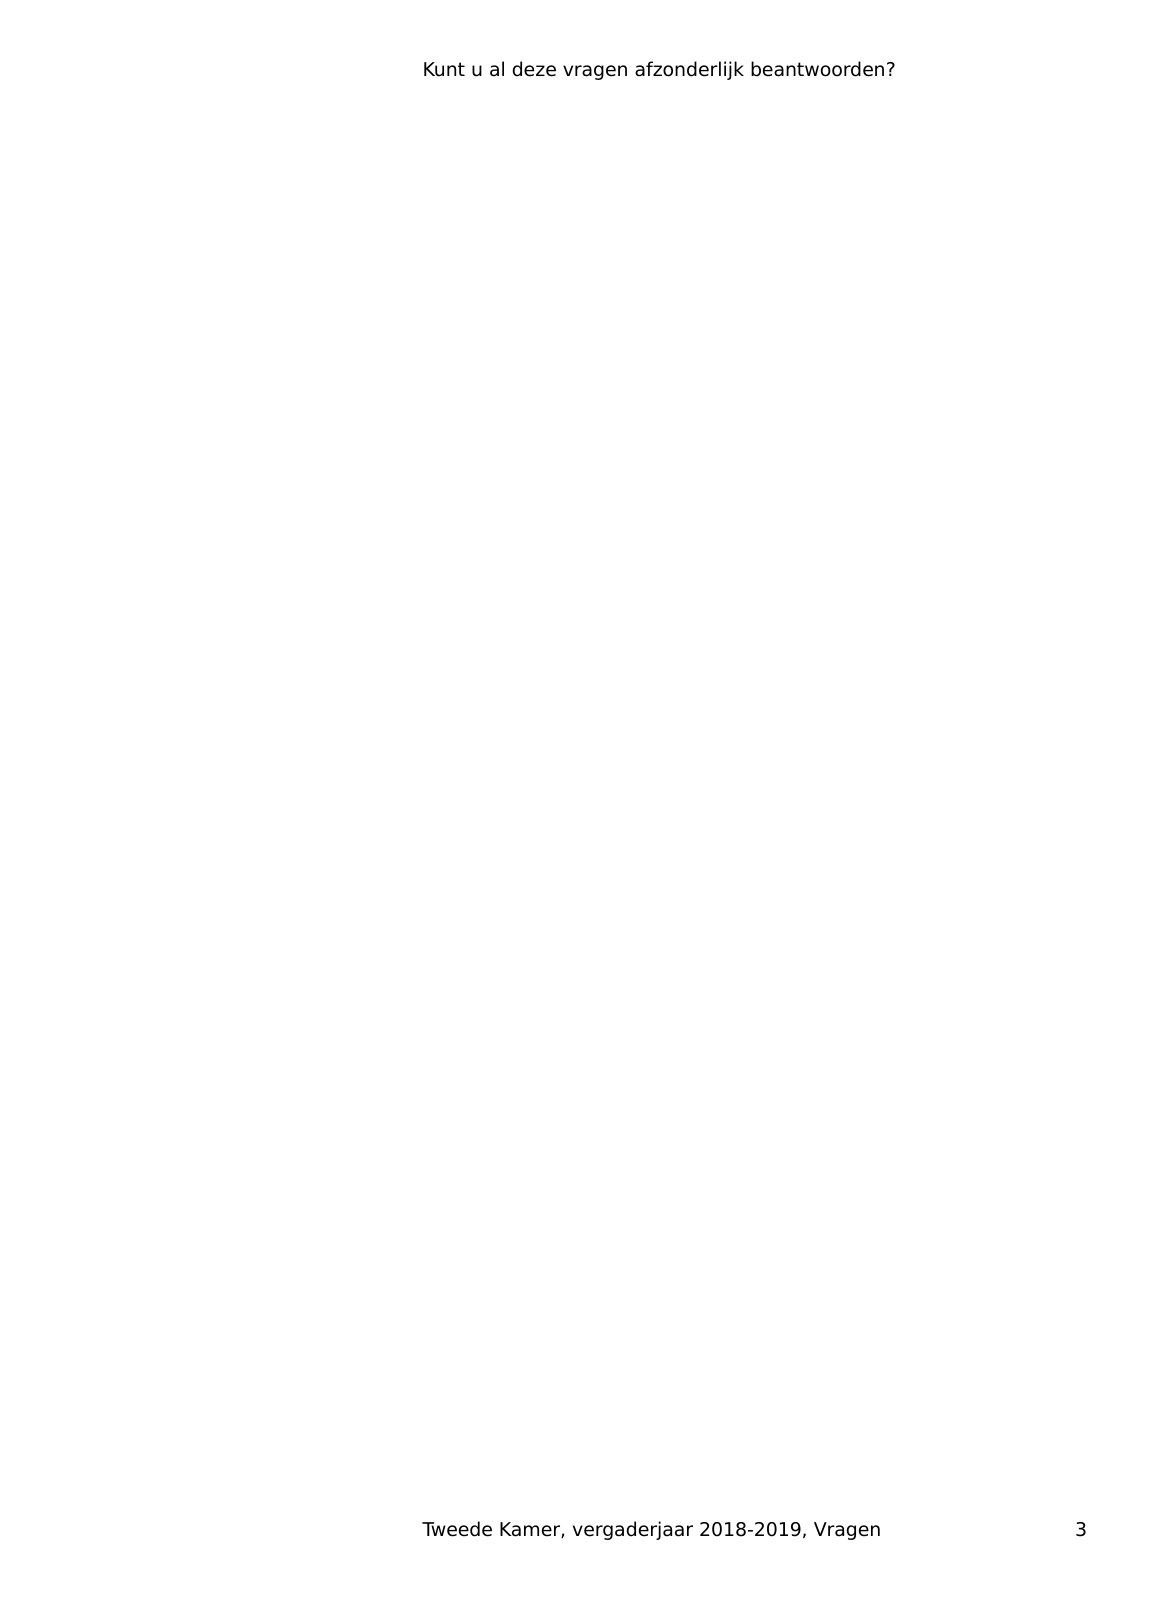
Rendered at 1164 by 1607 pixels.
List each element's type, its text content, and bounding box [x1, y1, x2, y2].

text Kunt u al deze vragen afzonderlijk beantwoorden? [422, 59, 1087, 81]
